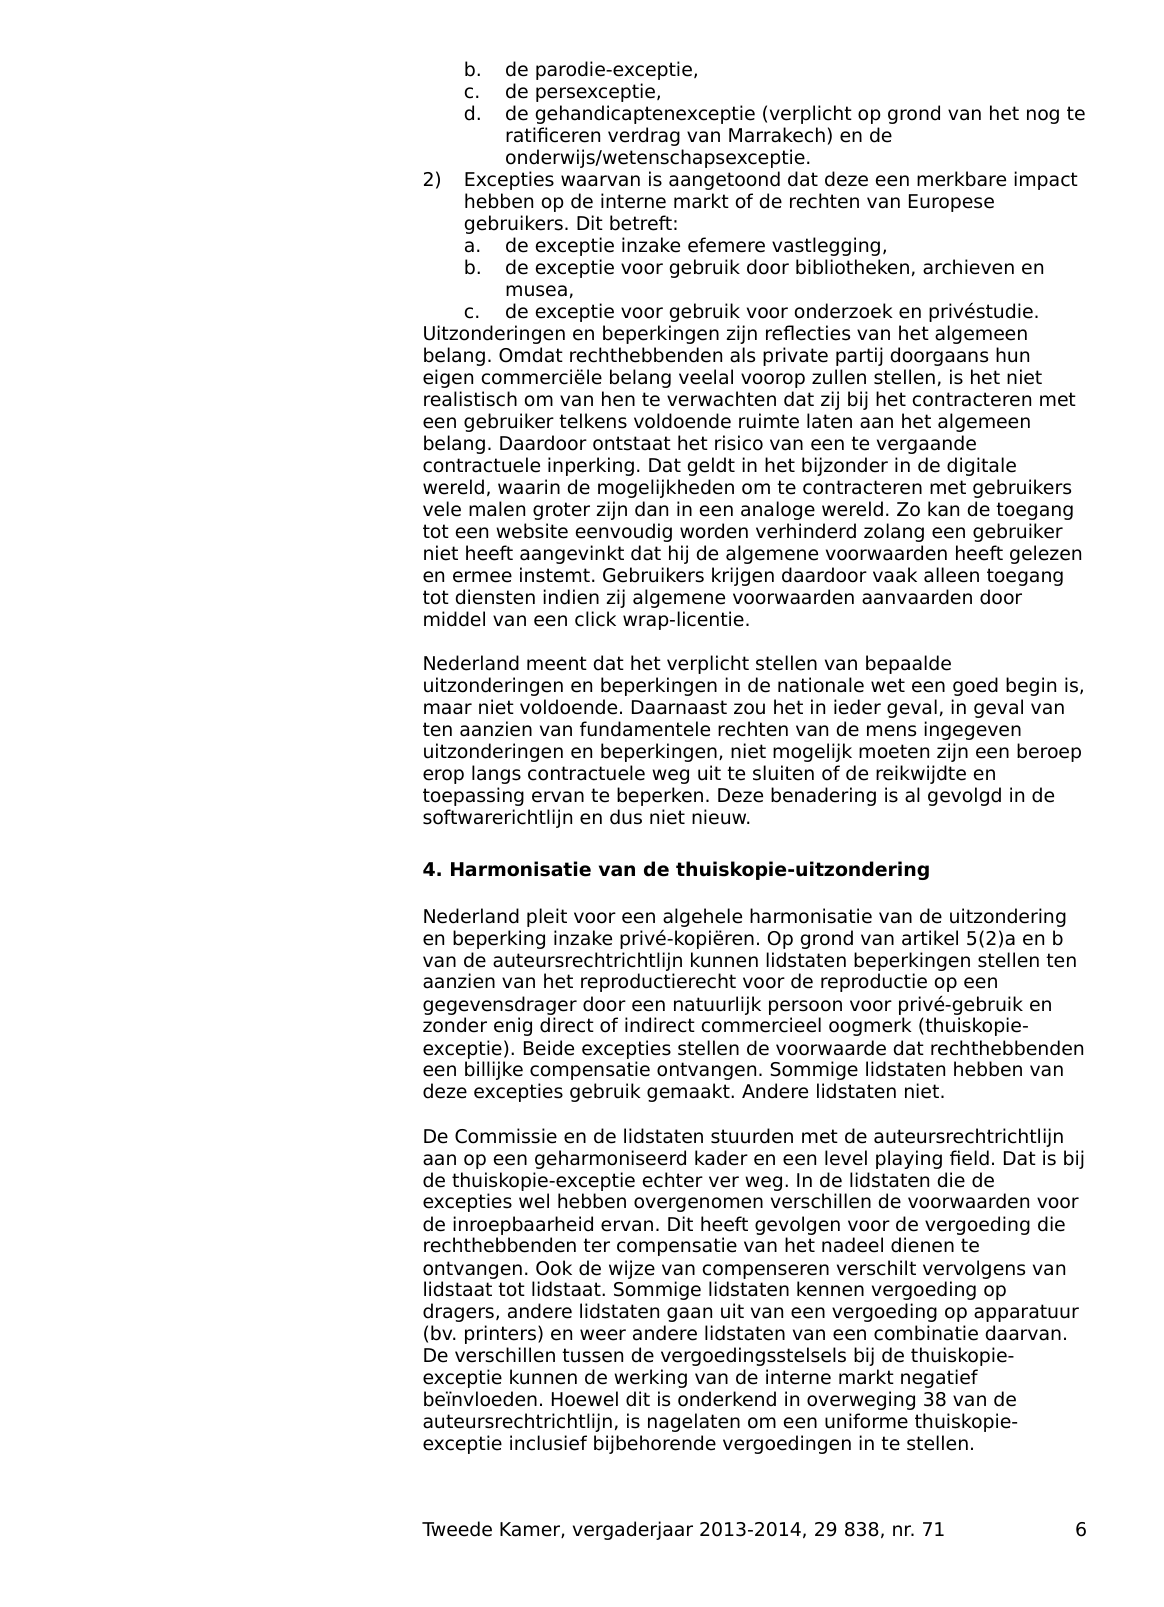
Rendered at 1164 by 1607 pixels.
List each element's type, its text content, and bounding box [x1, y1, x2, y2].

subtitle 4. Harmonisatie van de thuiskopie-uitzondering [422, 858, 1087, 881]
text 2) Excepties waarvan is aangetoond dat deze een merkbare impact hebben op de interne markt of de rechten van Europese gebruikers. Dit betreft: [422, 169, 1087, 235]
text c. de exceptie voor gebruik voor onderzoek en privéstudie. [464, 301, 1087, 323]
text Uitzonderingen en beperkingen zijn reflecties van het algemeen belang. Omdat rechthebbenden als private partij doorgaans hun eigen commerciële belang veelal voorop zullen stellen, is het niet realistisch om van hen te verwachten dat zij bij het contracteren met een gebruiker telkens voldoende ruimte laten aan het algemeen belang. Daardoor ontstaat het risico van een te vergaande contractuele inperking. Dat geldt in het bijzonder in de digitale wereld, waarin de mogelijkheden om te contracteren met gebruikers vele malen groter zijn dan in een analoge wereld. Zo kan de toegang tot een website eenvoudig worden verhinderd zolang een gebruiker niet heeft aangevinkt dat hij de algemene voorwaarden heeft gelezen en ermee instemt. Gebruikers krijgen daardoor vaak alleen toegang tot diensten indien zij algemene voorwaarden aanvaarden door middel van een click wrap-licentie. [422, 323, 1087, 631]
text a. de exceptie inzake efemere vastlegging, [464, 235, 1087, 257]
text Nederland meent dat het verplicht stellen van bepaalde uitzonderingen en beperkingen in de nationale wet een goed begin is, maar niet voldoende. Daarnaast zou het in ieder geval, in geval van ten aanzien van fundamentele rechten van de mens ingegeven uitzonderingen en beperkingen, niet mogelijk moeten zijn een beroep erop langs contractuele weg uit te sluiten of de reikwijdte en toepassing ervan te beperken. Deze benadering is al gevolgd in de softwarerichtlijn en dus niet nieuw. [422, 653, 1087, 828]
text d. de gehandicaptenexceptie (verplicht op grond van het nog te ratificeren verdrag van Marrakech) en de onderwijs/wetenschapsexceptie. [464, 103, 1087, 169]
text b. de exceptie voor gebruik door bibliotheken, archieven en musea, [464, 257, 1087, 301]
text c. de persexceptie, [464, 81, 1087, 103]
text Nederland pleit voor een algehele harmonisatie van de uitzondering en beperking inzake privé-kopiëren. Op grond van artikel 5(2)a en b van de auteursrechtrichtlijn kunnen lidstaten beperkingen stellen ten aanzien van het reproductierecht voor de reproductie op een gegevensdrager door een natuurlijk persoon voor privé-gebruik en zonder enig direct of indirect commercieel oogmerk (thuiskopie-exceptie). Beide excepties stellen de voorwaarde dat rechthebbenden een billijke compensatie ontvangen. Sommige lidstaten hebben van deze excepties gebruik gemaakt. Andere lidstaten niet. [422, 906, 1087, 1103]
text De Commissie en de lidstaten stuurden met de auteursrechtrichtlijn aan op een geharmoniseerd kader en een level playing field. Dat is bij de thuiskopie-exceptie echter ver weg. In de lidstaten die de excepties wel hebben overgenomen verschillen de voorwaarden voor de inroepbaarheid ervan. Dit heeft gevolgen voor de vergoeding die rechthebbenden ter compensatie van het nadeel dienen te ontvangen. Ook de wijze van compenseren verschilt vervolgens van lidstaat tot lidstaat. Sommige lidstaten kennen vergoeding op dragers, andere lidstaten gaan uit van een vergoeding op apparatuur (bv. printers) en weer andere lidstaten van een combinatie daarvan. De verschillen tussen de vergoedingsstelsels bij de thuiskopie-exceptie kunnen de werking van de interne markt negatief beïnvloeden. Hoewel dit is onderkend in overweging 38 van de auteursrechtrichtlijn, is nagelaten om een uniforme thuiskopie-exceptie inclusief bijbehorende vergoedingen in te stellen. [422, 1126, 1087, 1455]
text b. de parodie-exceptie, [464, 59, 1087, 81]
